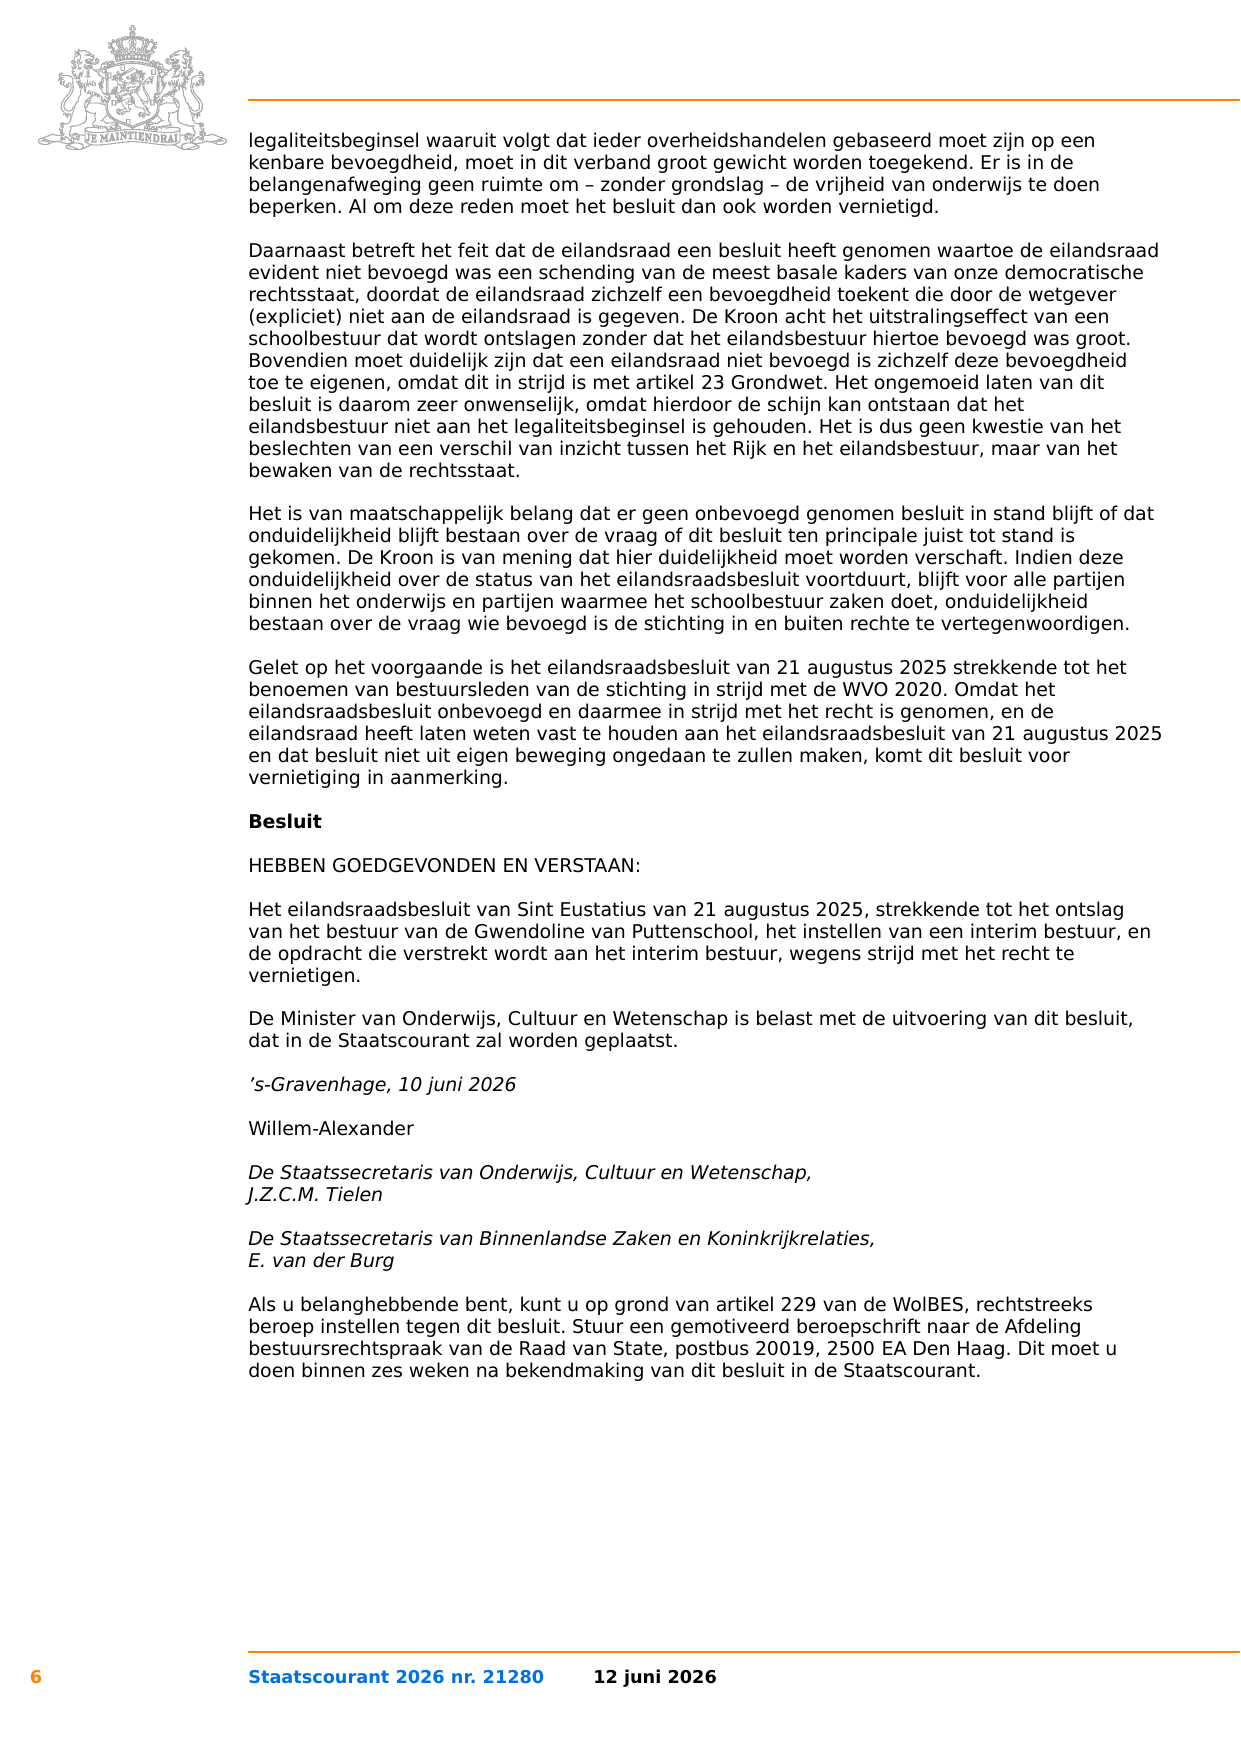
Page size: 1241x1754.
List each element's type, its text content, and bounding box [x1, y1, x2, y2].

text De Staatssecretaris van Onderwijs, Cultuur en Wetenschap, J.Z.C.M. Tielen [248, 1162, 1163, 1206]
text De Minister van Onderwijs, Cultuur en Wetenschap is belast met de uitvoering van dit besluit, dat in de Staatscourant zal worden geplaatst. [248, 1008, 1163, 1052]
text Als u belanghebbende bent, kunt u op grond van artikel 229 van de WolBES, rechtstreeks beroep instellen tegen dit besluit. Stuur een gemotiveerd beroepschrift naar de Afdeling bestuursrechtspraak van de Raad van State, postbus 20019, 2500 EA Den Haag. Dit moet u doen binnen zes weken na bekendmaking van dit besluit in de Staatscourant. [248, 1293, 1163, 1381]
text legaliteitsbeginsel waaruit volgt dat ieder overheidshandelen gebaseerd moet zijn op een kenbare bevoegdheid, moet in dit verband groot gewicht worden toegekend. Er is in de belangenafweging geen ruimte om – zonder grondslag – de vrijheid van onderwijs te doen beperken. Al om deze reden moet het besluit dan ook worden vernietigd. [248, 130, 1163, 218]
text ’s-Gravenhage, 10 juni 2026 [248, 1074, 1163, 1096]
text De Staatssecretaris van Binnenlandse Zaken en Koninkrijkrelaties, E. van der Burg [248, 1228, 1163, 1272]
text Het eilandsraadsbesluit van Sint Eustatius van 21 augustus 2025, strekkende tot het ontslag van het bestuur van de Gwendoline van Puttenschool, het instellen van een interim bestuur, en de opdracht die verstrekt wordt aan het interim bestuur, wegens strijd met het recht te vernietigen. [248, 898, 1163, 986]
text Daarnaast betreft het feit dat de eilandsraad een besluit heeft genomen waartoe de eilandsraad evident niet bevoegd was een schending van de meest basale kaders van onze democratische rechtsstaat, doordat de eilandsraad zichzelf een bevoegdheid toekent die door de wetgever (expliciet) niet aan de eilandsraad is gegeven. De Kroon acht het uitstralingseffect van een schoolbestuur dat wordt ontslagen zonder dat het eilandsbestuur hiertoe bevoegd was groot. Bovendien moet duidelijk zijn dat een eilandsraad niet bevoegd is zichzelf deze bevoegdheid toe te eigenen, omdat dit in strijd is met artikel 23 Grondwet. Het ongemoeid laten van dit besluit is daarom zeer onwenselijk, omdat hierdoor de schijn kan ontstaan dat het eilandsbestuur niet aan het legaliteitsbeginsel is gehouden. Het is dus geen kwestie van het beslechten van een verschil van inzicht tussen het Rijk en het eilandsbestuur, maar van het bewaken van de rechtsstaat. [248, 240, 1163, 481]
text Willem-Alexander [248, 1118, 1163, 1140]
text Besluit [248, 811, 1163, 833]
text HEBBEN GOEDGEVONDEN EN VERSTAAN: [248, 855, 1163, 877]
text Gelet op het voorgaande is het eilandsraadsbesluit van 21 augustus 2025 strekkende tot het benoemen van bestuursleden van de stichting in strijd met de WVO 2020. Omdat het eilandsraadsbesluit onbevoegd en daarmee in strijd met het recht is genomen, en de eilandsraad heeft laten weten vast te houden aan het eilandsraadsbesluit van 21 augustus 2025 en dat besluit niet uit eigen beweging ongedaan te zullen maken, komt dit besluit voor vernietiging in aanmerking. [248, 657, 1163, 789]
text Het is van maatschappelijk belang dat er geen onbevoegd genomen besluit in stand blijft of dat onduidelijkheid blijft bestaan over de vraag of dit besluit ten principale juist tot stand is gekomen. De Kroon is van mening dat hier duidelijkheid moet worden verschaft. Indien deze onduidelijkheid over de status van het eilandsraadsbesluit voortduurt, blijft voor alle partijen binnen het onderwijs en partijen waarmee het schoolbestuur zaken doet, onduidelijkheid bestaan over de vraag wie bevoegd is de stichting in en buiten rechte te vertegenwoordigen. [248, 503, 1163, 635]
picture [38, 25, 227, 150]
